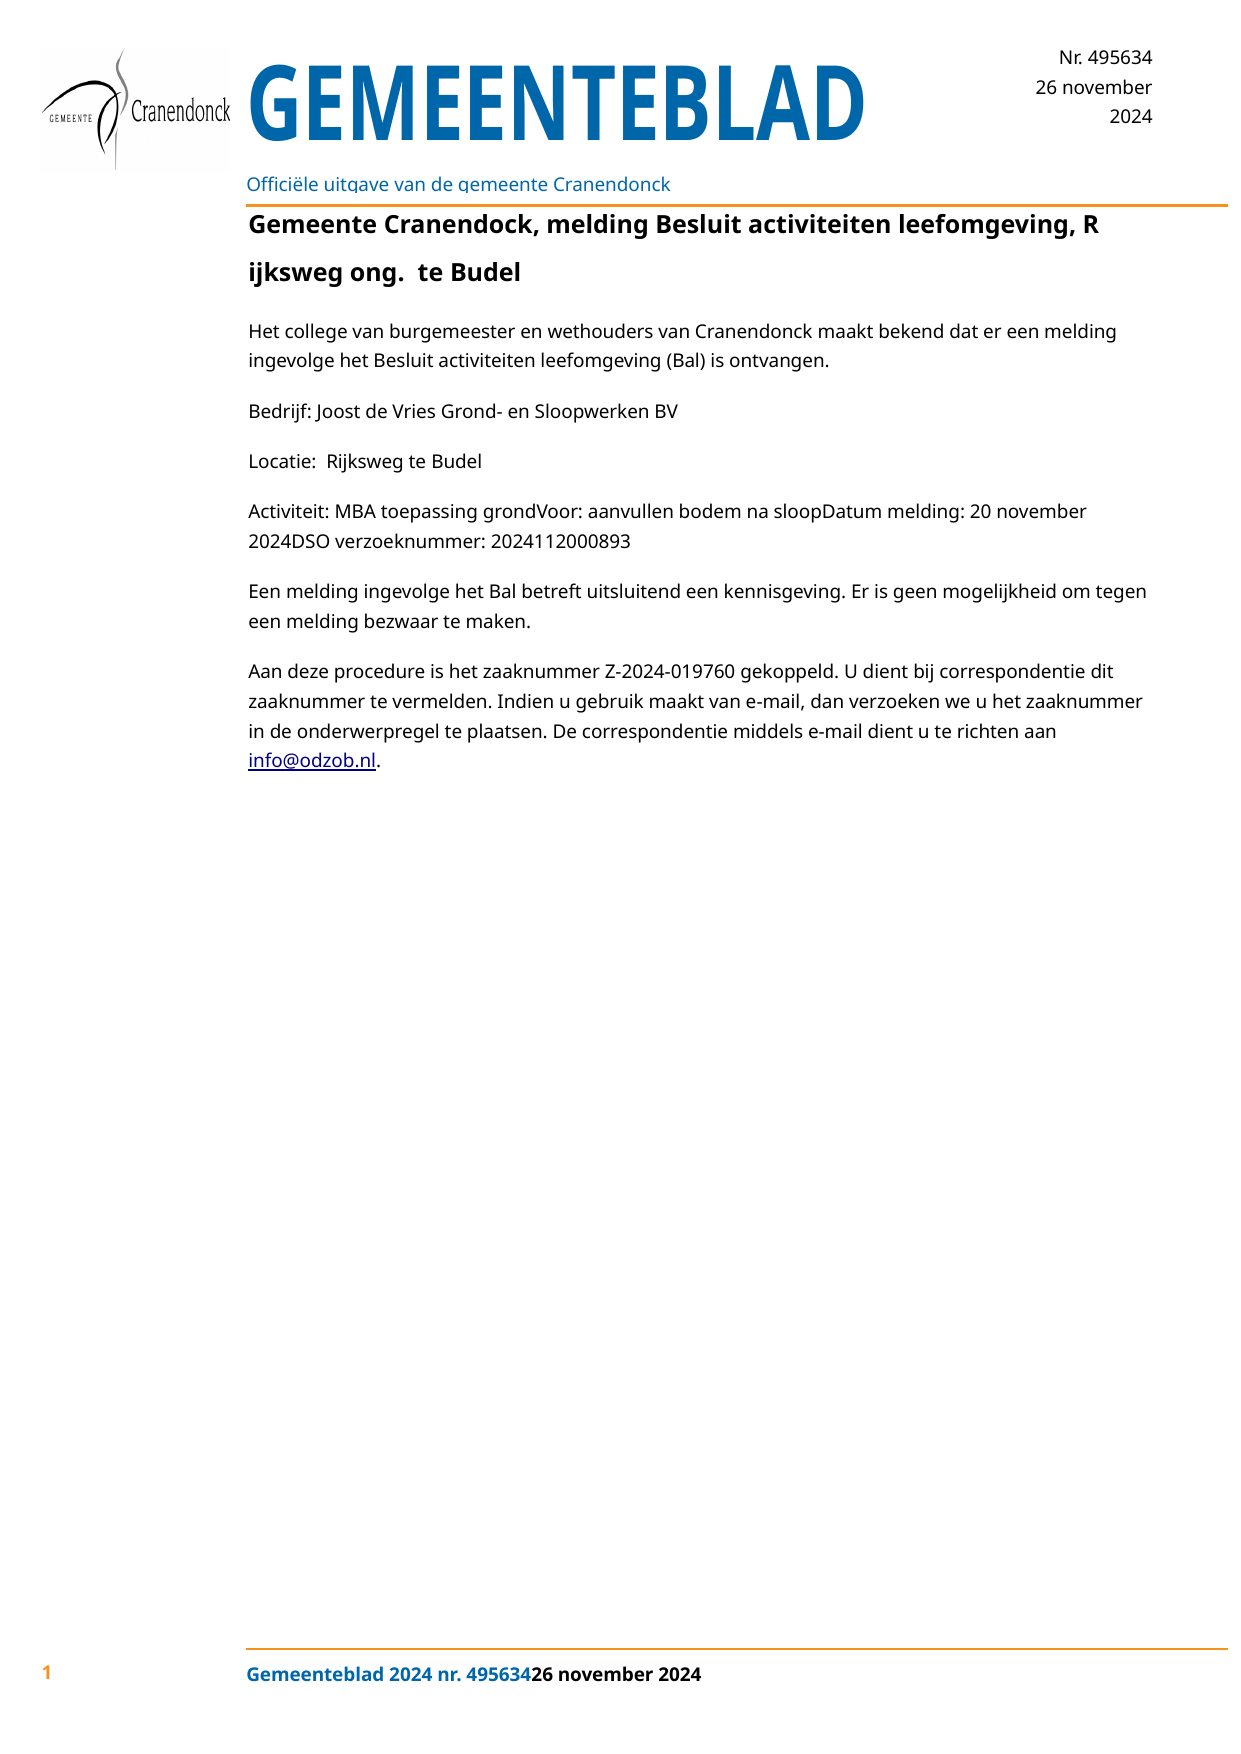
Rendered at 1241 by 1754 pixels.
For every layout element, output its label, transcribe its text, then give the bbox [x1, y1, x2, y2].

picture [41, 47, 231, 172]
text Bedrijf: Joost de Vries Grond- en Sloopwerken BV [248, 398, 1152, 424]
text Locatie: ​ ​​Rijksweg te ​Budel [248, 448, 1152, 474]
text Gemeente ​Cranendock, melding Besluit activiteiten leefomgeving, R​ijksweg ong. ​​ te ​Budel [248, 207, 1152, 288]
text Het college van burgemeester en wethouders van Cranendonck​ maakt bekend dat er een melding ingevolge het Besluit activiteiten leefomgeving (Bal) is ontvangen. [248, 318, 1152, 373]
text Aan deze procedure is het zaaknummer Z-2024-019760 gekoppeld. U dient bij correspondentie dit zaaknummer te vermelden. Indien u gebruik maakt van e-mail, dan verzoeken we u het zaaknummer in de onderwerpregel te plaatsen. De correspondentie middels e-mail dient u te richten aan info@odzob.nl. [248, 659, 1152, 773]
text Een melding ingevolge het Bal betreft uitsluitend een kennisgeving. Er is geen mogelijkheid om tegen een melding bezwaar te maken. [248, 579, 1152, 634]
text Activiteit: MBA toepassing grondVoor: aanvullen bodem na sloopDatum melding: 20 november 2024DSO verzoeknummer: 2024112000893 [248, 499, 1152, 554]
